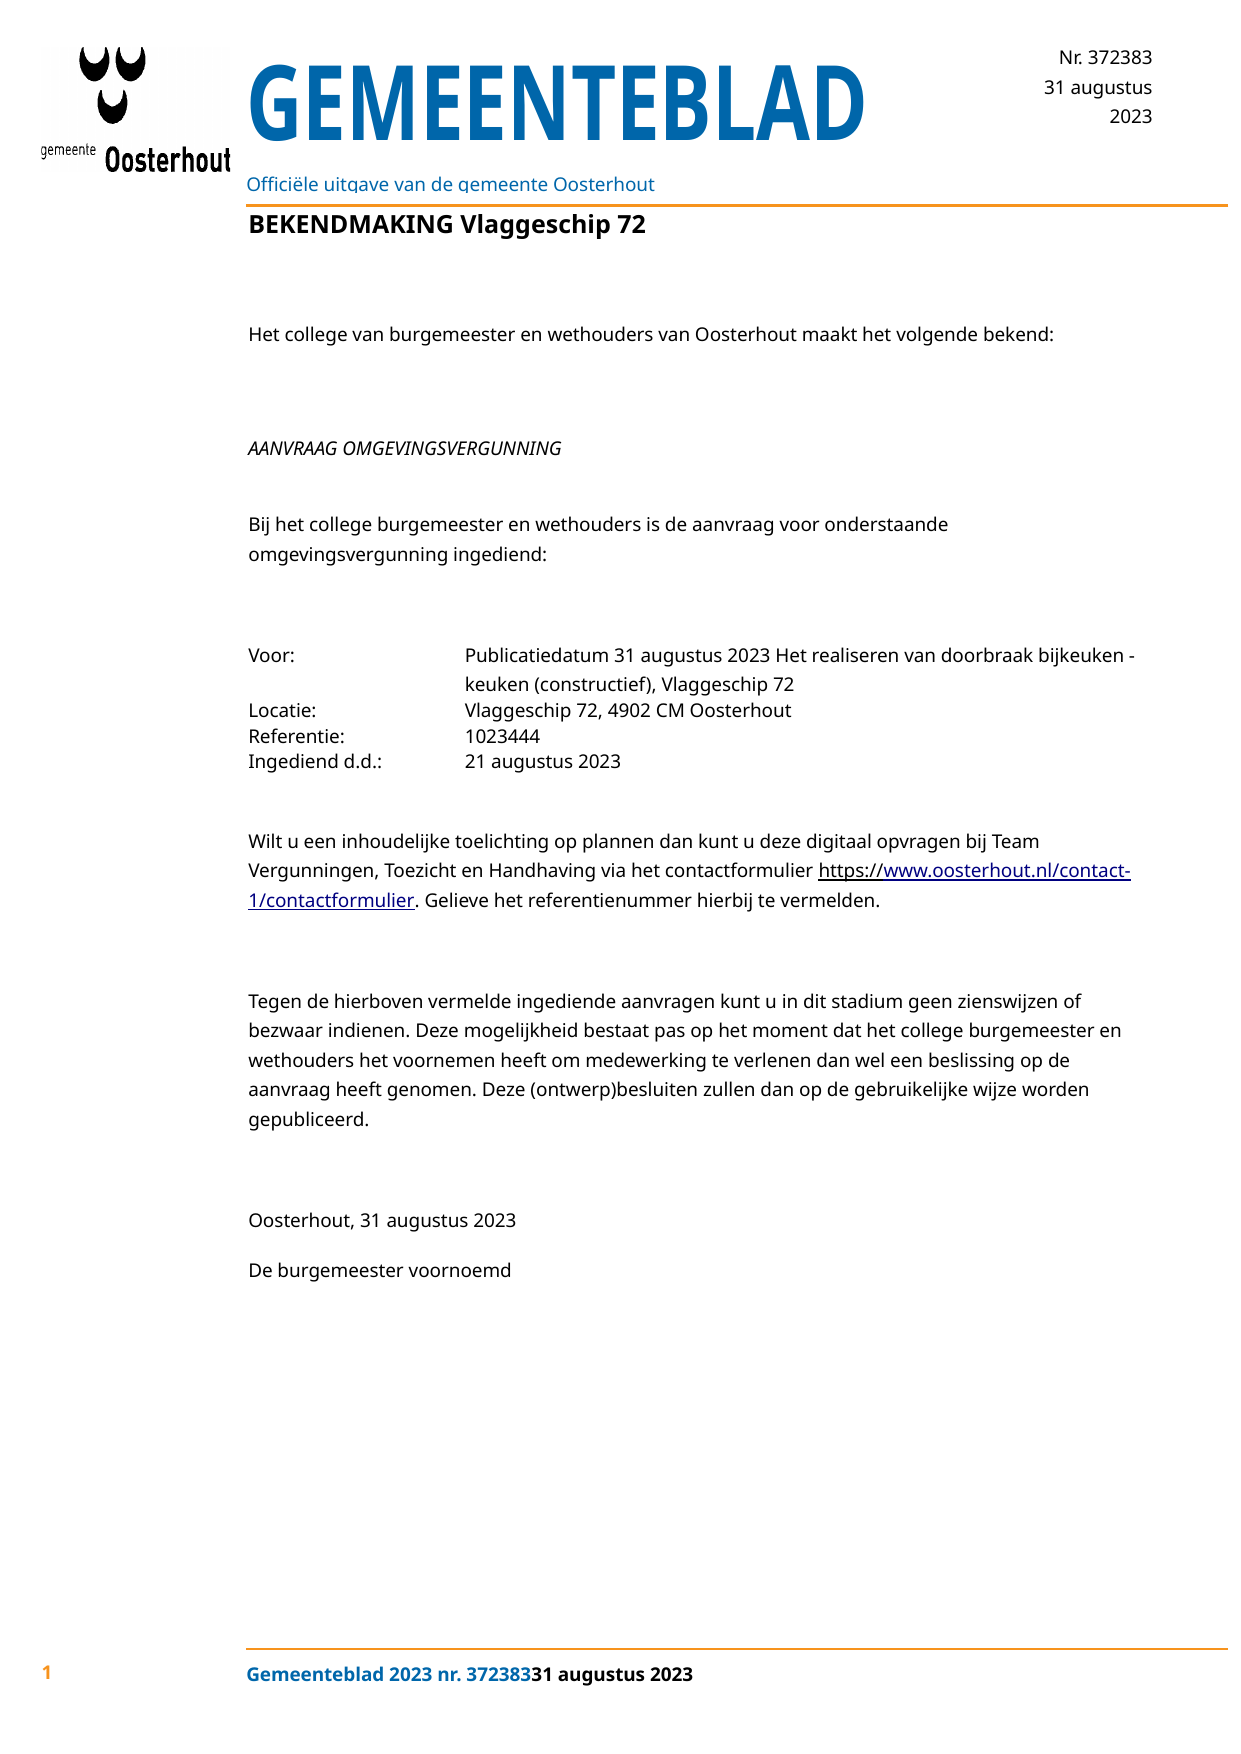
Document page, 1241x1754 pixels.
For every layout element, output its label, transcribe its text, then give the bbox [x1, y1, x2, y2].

text De burgemeester voornoemd [248, 1257, 1152, 1283]
table_cell Locatie: [248, 697, 464, 723]
text Tegen de hierboven vermelde ingediende aanvragen kunt u in dit stadium geen zienswijzen of bezwaar indienen. Deze mogelijkheid bestaat pas op het moment dat het college burgemeester en wethouders het voornemen heeft om medewerking te verlenen dan wel een beslissing op de aanvraag heeft genomen. Deze (ontwerp)besluiten zullen dan op de gebruikelijke wijze worden gepubliceerd. [248, 988, 1152, 1132]
table_cell 21 augustus 2023 [465, 749, 1152, 774]
text AANVRAAG OMGEVINGSVERGUNNING [248, 435, 1152, 461]
text Oosterhout, 31 augustus 2023 [248, 1207, 1152, 1233]
text Het college van burgemeester en wethouders van Oosterhout maakt het volgende bekend: [248, 321, 1152, 346]
table_cell Referentie: [248, 723, 464, 748]
table_cell 1023444 [465, 723, 1152, 748]
text Wilt u een inhoudelijke toelichting op plannen dan kunt u deze digitaal opvragen bij Team Vergunningen, Toezicht en Handhaving via het contactformulier https://www.oosterhout.nl/contact-1/contactformulier. Gelieve het referentienummer hierbij te vermelden. [248, 828, 1152, 913]
text BEKENDMAKING Vlaggeschip 72 [248, 207, 1152, 241]
table_cell Vlaggeschip 72, 4902 CM Oosterhout [465, 697, 1152, 723]
picture [41, 47, 231, 172]
table_cell Ingediend d.d.: [248, 749, 464, 774]
table_header Voor: [248, 642, 464, 697]
table_header Publicatiedatum 31 augustus 2023 Het realiseren van doorbraak bijkeuken - keuken (constructief), Vlaggeschip 72 [465, 642, 1152, 697]
text Bij het college burgemeester en wethouders is de aanvraag voor onderstaande omgevingsvergunning ingediend: [248, 511, 1152, 567]
